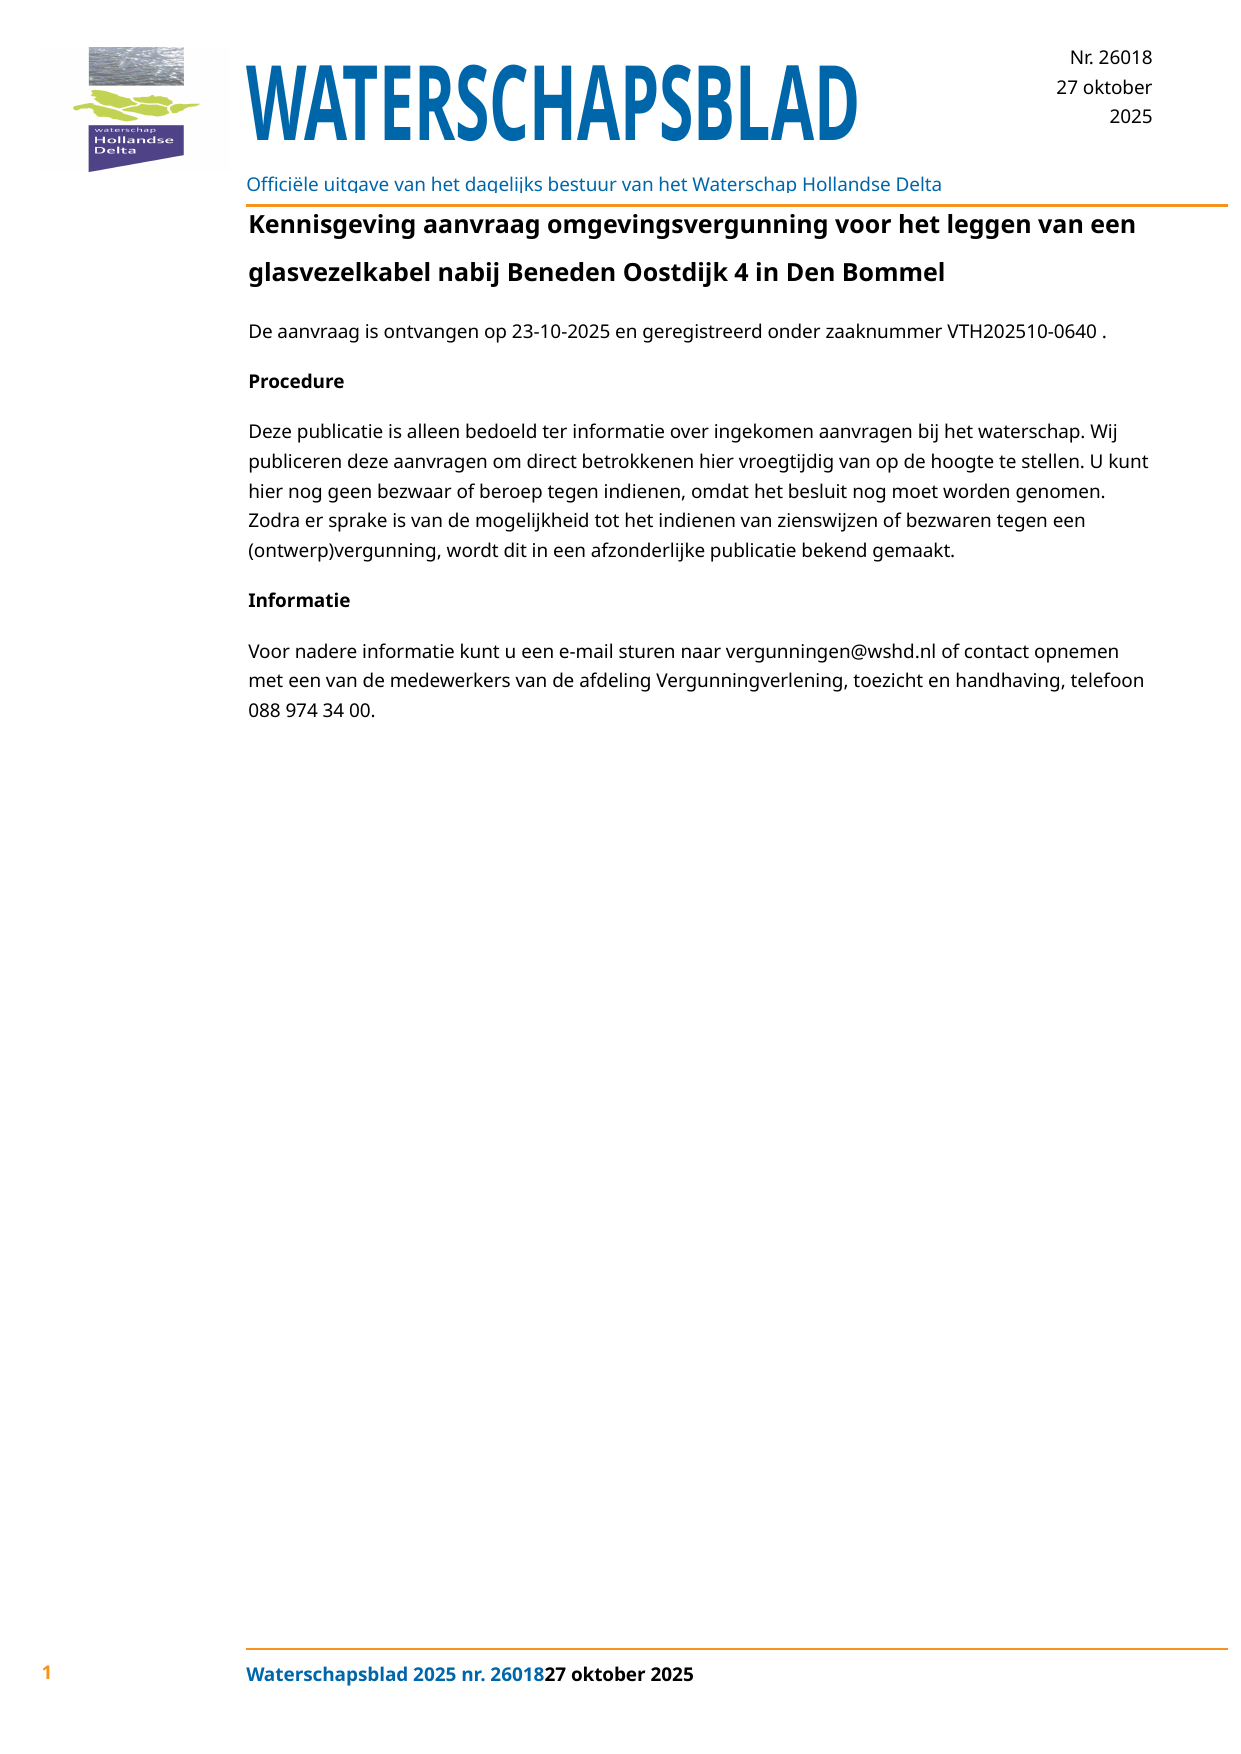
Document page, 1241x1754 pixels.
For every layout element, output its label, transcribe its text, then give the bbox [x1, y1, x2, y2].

text Procedure [248, 368, 1152, 394]
text De aanvraag is ontvangen op 23-10-2025 en geregistreerd onder zaaknummer VTH202510-0640 . [248, 318, 1152, 344]
text Kennisgeving aanvraag omgevingsvergunning voor het leggen van een glasvezelkabel nabij Beneden Oostdijk 4 in Den Bommel [248, 207, 1152, 288]
text Voor nadere informatie kunt u een e-mail sturen naar vergunningen@wshd.nl of contact opnemen met een van de medewerkers van de afdeling Vergunningverlening, toezicht en handhaving, telefoon 088 974 34 00. [248, 638, 1152, 723]
text Deze publicatie is alleen bedoeld ter informatie over ingekomen aanvragen bij het waterschap. Wij publiceren deze aanvragen om direct betrokkenen hier vroegtijdig van op de hoogte te stellen. U kunt hier nog geen bezwaar of beroep tegen indienen, omdat het besluit nog moet worden genomen. Zodra er sprake is van de mogelijkheid tot het indienen van zienswijzen of bezwaren tegen een (ontwerp)vergunning, wordt dit in een afzonderlijke publicatie bekend gemaakt. [248, 419, 1152, 563]
picture [41, 47, 231, 172]
text Informatie [248, 587, 1152, 613]
